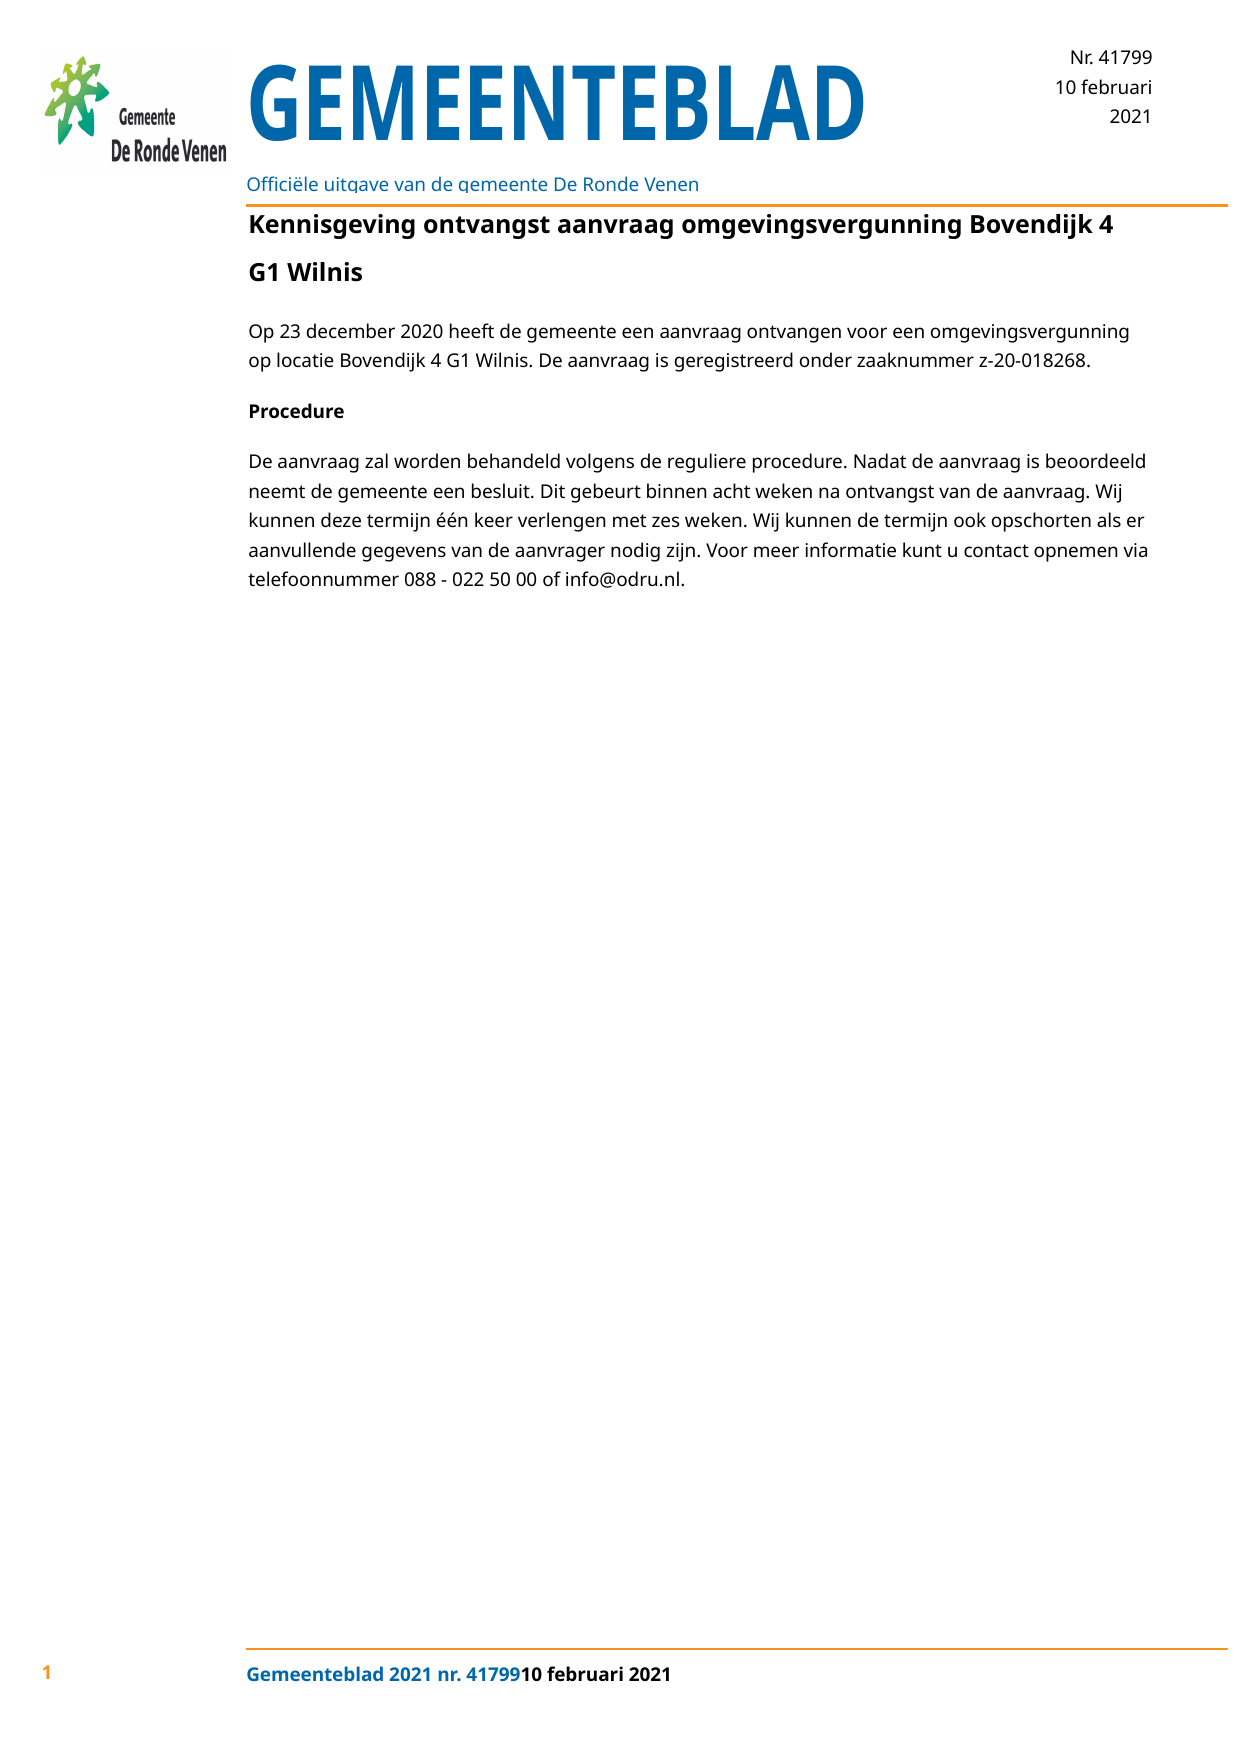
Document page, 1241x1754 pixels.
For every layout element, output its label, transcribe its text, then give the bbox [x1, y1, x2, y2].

picture [41, 47, 231, 172]
text Procedure [248, 398, 1152, 424]
text Op 23 december 2020 heeft de gemeente een aanvraag ontvangen voor een omgevingsvergunning op locatie Bovendijk 4 G1 Wilnis. De aanvraag is geregistreerd onder zaaknummer z-20-018268. [248, 318, 1152, 373]
text De aanvraag zal worden behandeld volgens de reguliere procedure. Nadat de aanvraag is beoordeeld neemt de gemeente een besluit. Dit gebeurt binnen acht weken na ontvangst van de aanvraag. Wij kunnen deze termijn één keer verlengen met zes weken. Wij kunnen de termijn ook opschorten als er aanvullende gegevens van de aanvrager nodig zijn. Voor meer informatie kunt u contact opnemen via telefoonnummer 088 - 022 50 00 of info@odru.nl. [248, 448, 1152, 592]
text Kennisgeving ontvangst aanvraag omgevingsvergunning Bovendijk 4 G1 Wilnis [248, 207, 1152, 288]
